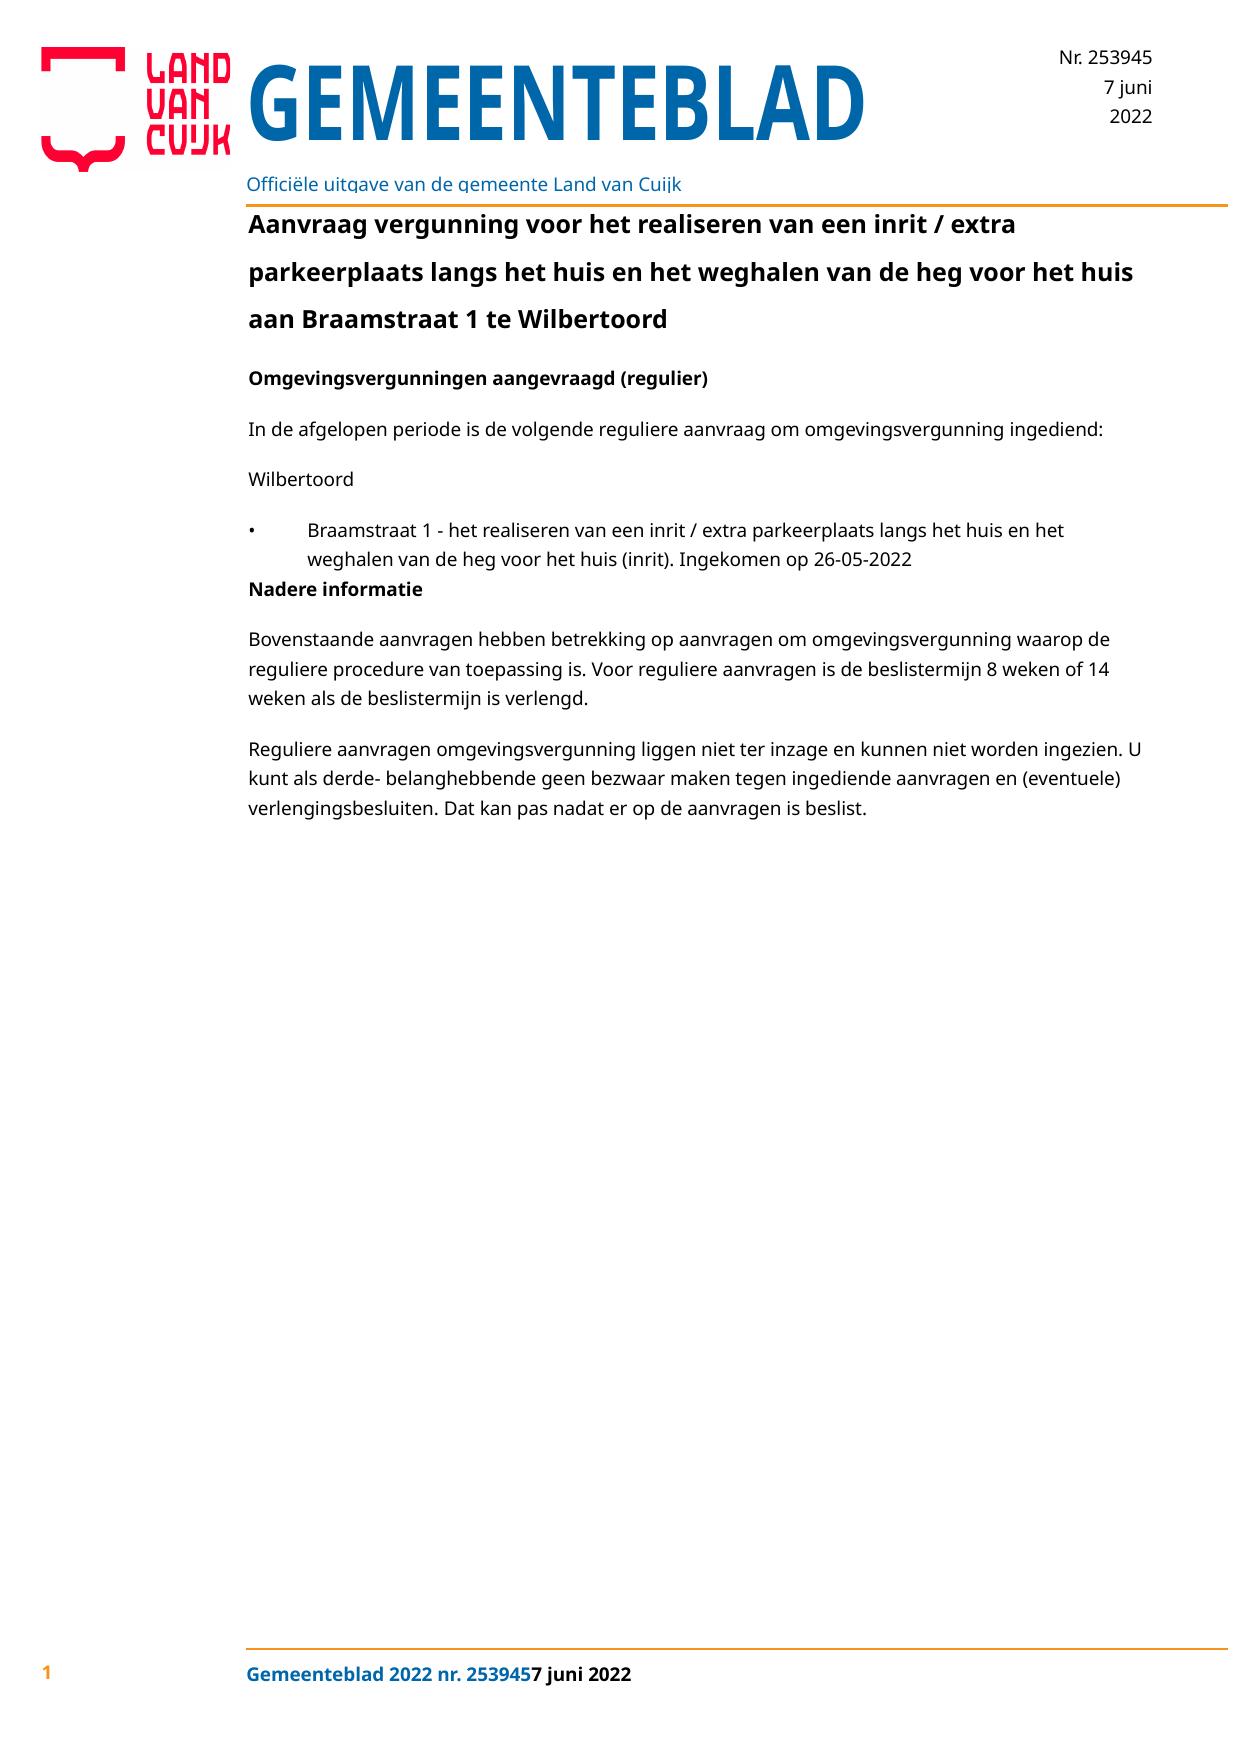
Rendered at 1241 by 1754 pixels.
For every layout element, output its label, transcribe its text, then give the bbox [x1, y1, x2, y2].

text Omgevingsvergunningen aangevraagd (regulier) [248, 366, 1152, 391]
picture [41, 47, 231, 172]
text Bovenstaande aanvragen hebben betrekking op aanvragen om omgevingsvergunning waarop de reguliere procedure van toepassing is. Voor reguliere aanvragen is de beslistermijn 8 weken of 14 weken als de beslistermijn is verlengd. [248, 626, 1152, 711]
text Wilbertoord [248, 466, 1152, 492]
text Nadere informatie [248, 576, 1152, 602]
text Aanvraag vergunning voor het realiseren van een inrit / extra parkeerplaats langs het huis en het weghalen van de heg voor het huis aan Braamstraat 1 te Wilbertoord [248, 207, 1152, 336]
text Reguliere aanvragen omgevingsvergunning liggen niet ter inzage en kunnen niet worden ingezien. U kunt als derde- belanghebbende geen bezwaar maken tegen ingediende aanvragen en (eventuele) verlengingsbesluiten. Dat kan pas nadat er op de aanvragen is beslist. [248, 736, 1152, 821]
text In de afgelopen periode is de volgende reguliere aanvraag om omgevingsvergunning ingediend: [248, 416, 1152, 442]
list Braamstraat 1 - het realiseren van een inrit / extra parkeerplaats langs het huis en het weghalen van de heg voor het huis (inrit). Ingekomen op 26-05-2022 [248, 517, 1152, 572]
